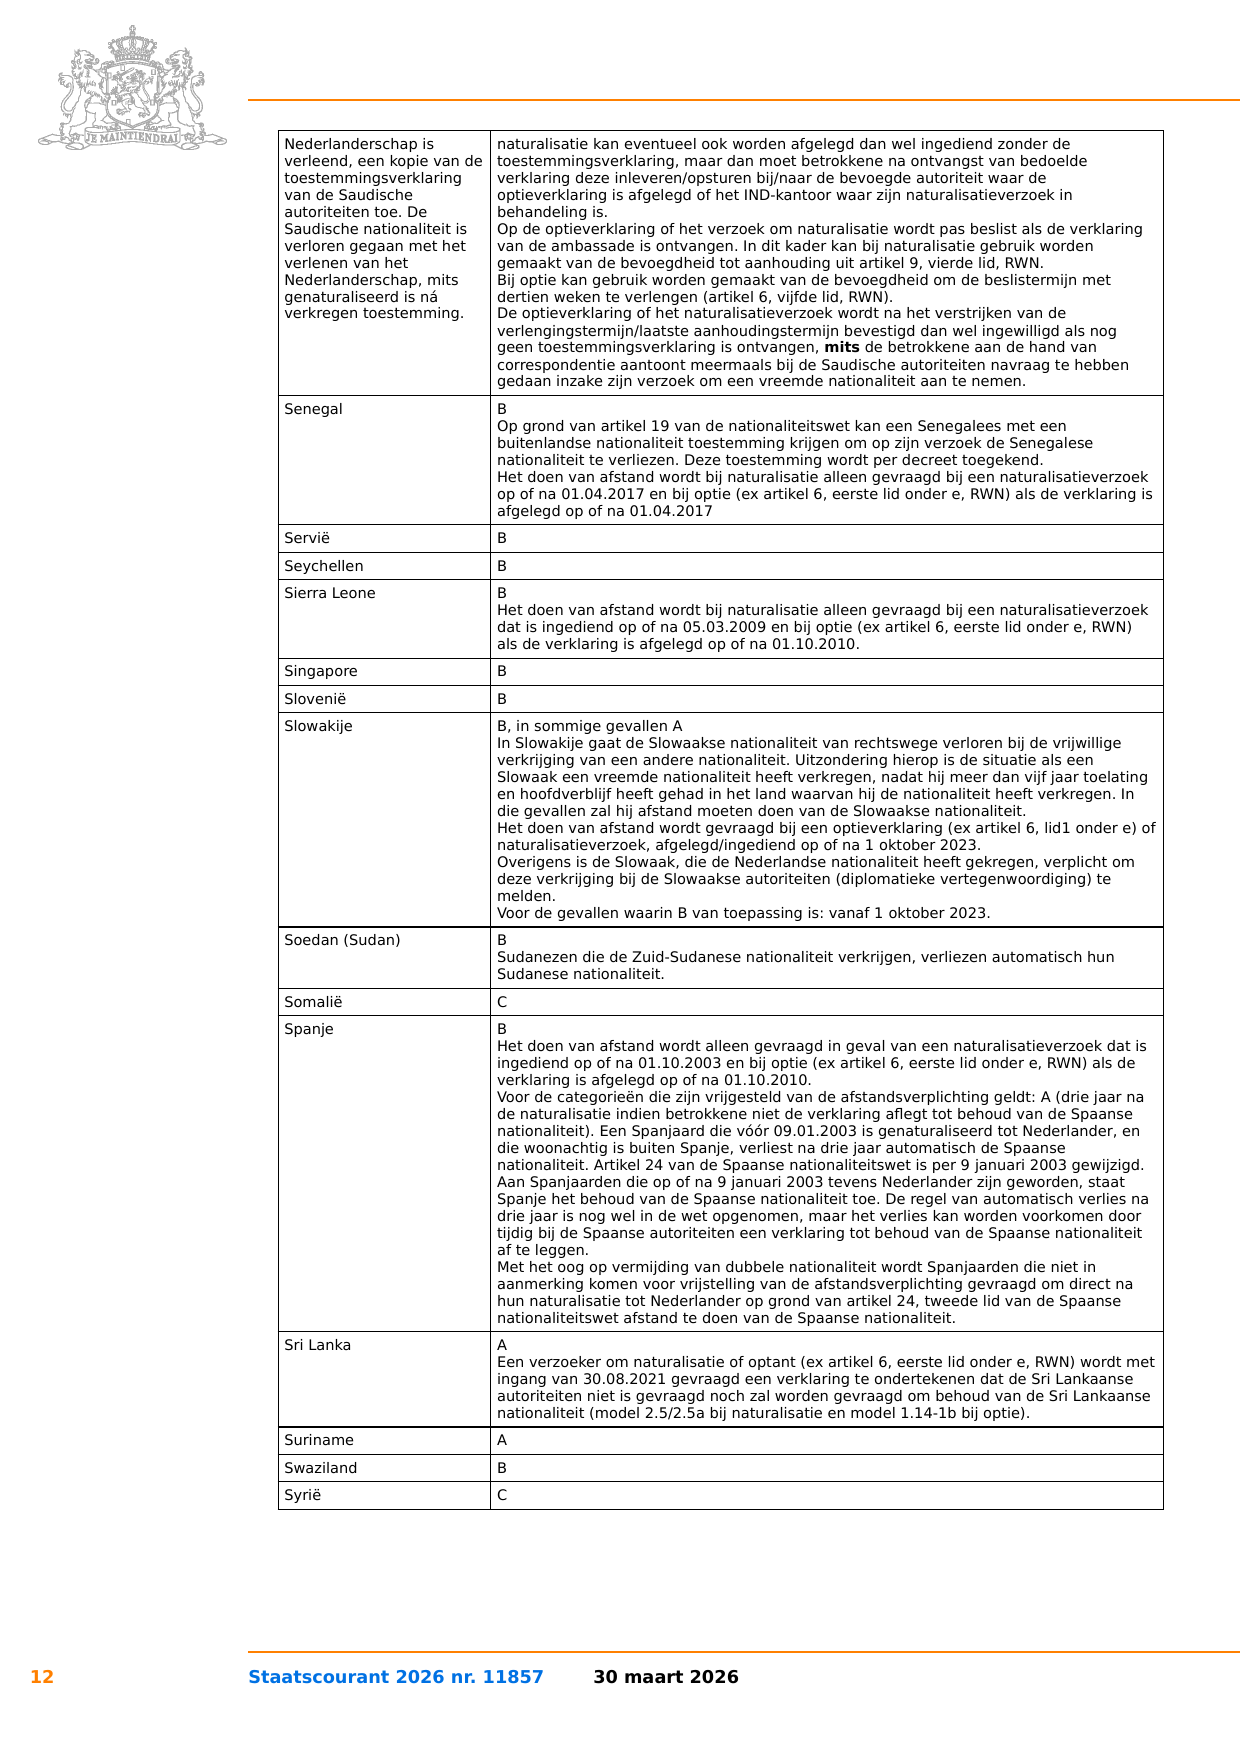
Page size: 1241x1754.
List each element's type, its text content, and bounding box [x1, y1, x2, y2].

table_cell Sri Lanka [279, 1332, 490, 1426]
table_cell C [491, 1482, 1163, 1509]
table_cell B Sudanezen die de Zuid-Sudanese nationaliteit verkrijgen, verliezen automatisch hun Sudanese nationaliteit. [491, 928, 1163, 988]
table_cell Swaziland [279, 1455, 490, 1481]
table_cell Suriname [279, 1428, 490, 1454]
table_cell B [491, 1455, 1163, 1481]
table_cell B Op grond van artikel 19 van de nationaliteitswet kan een Senegalees met een buitenlandse nationaliteit toestemming krijgen om op zijn verzoek de Senegalese nationaliteit te verliezen. Deze toestemming wordt per decreet toegekend. Het doen van afstand wordt bij naturalisatie alleen gevraagd bij een naturalisatieverzoek op of na 01.04.2017 en bij optie (ex artikel 6, eerste lid onder e, RWN) als de verklaring is afgelegd op of na 01.04.2017 [491, 396, 1163, 524]
table_cell Sierra Leone [279, 580, 490, 657]
table_cell B Het doen van afstand wordt bij naturalisatie alleen gevraagd bij een naturalisatieverzoek dat is ingediend op of na 05.03.2009 en bij optie (ex artikel 6, eerste lid onder e, RWN) als de verklaring is afgelegd op of na 01.10.2010. [491, 580, 1163, 657]
table_cell A [491, 1428, 1163, 1454]
table_cell Singapore [279, 659, 490, 685]
table_cell Spanje [279, 1016, 490, 1331]
table_cell Seychellen [279, 553, 490, 579]
table_cell Slovenië [279, 686, 490, 712]
picture [38, 25, 227, 150]
table_cell Servië [279, 525, 490, 552]
table_cell Soedan (Sudan) [279, 928, 490, 988]
table_cell C [491, 989, 1163, 1015]
table_cell A Een verzoeker om naturalisatie of optant (ex artikel 6, eerste lid onder e, RWN) wordt met ingang van 30.08.2021 gevraagd een verklaring te ondertekenen dat de Sri Lankaanse autoriteiten niet is gevraagd noch zal worden gevraagd om behoud van de Sri Lankaanse nationaliteit (model 2.5/2.5a bij naturalisatie en model 1.14-1b bij optie). [491, 1332, 1163, 1426]
table_cell Nederlanderschap is verleend, een kopie van de toestemmingsverklaring van de Saudische autoriteiten toe. De Saudische nationaliteit is verloren gegaan met het verlenen van het Nederlanderschap, mits genaturaliseerd is ná verkregen toestemming. [279, 131, 490, 395]
table_cell naturalisatie kan eventueel ook worden afgelegd dan wel ingediend zonder de toestemmingsverklaring, maar dan moet betrokkene na ontvangst van bedoelde verklaring deze inleveren/opsturen bij/naar de bevoegde autoriteit waar de optieverklaring is afgelegd of het IND-kantoor waar zijn naturalisatieverzoek in behandeling is. Op de optieverklaring of het verzoek om naturalisatie wordt pas beslist als de verklaring van de ambassade is ontvangen. In dit kader kan bij naturalisatie gebruik worden gemaakt van de bevoegdheid tot aanhouding uit artikel 9, vierde lid, RWN. Bij optie kan gebruik worden gemaakt van de bevoegdheid om de beslistermijn met dertien weken te verlengen (artikel 6, vijfde lid, RWN). De optieverklaring of het naturalisatieverzoek wordt na het verstrijken van de verlengingstermijn/laatste aanhoudingstermijn bevestigd dan wel ingewilligd als nog geen toestemmingsverklaring is ontvangen, mits de betrokkene aan de hand van correspondentie aantoont meermaals bij de Saudische autoriteiten navraag te hebben gedaan inzake zijn verzoek om een vreemde nationaliteit aan te nemen. [491, 131, 1163, 395]
table_cell Senegal [279, 396, 490, 524]
table_cell Syrië [279, 1482, 490, 1509]
table_cell B Het doen van afstand wordt alleen gevraagd in geval van een naturalisatieverzoek dat is ingediend op of na 01.10.2003 en bij optie (ex artikel 6, eerste lid onder e, RWN) als de verklaring is afgelegd op of na 01.10.2010. Voor de categorieën die zijn vrijgesteld van de afstandsverplichting geldt: A (drie jaar na de naturalisatie indien betrokkene niet de verklaring aflegt tot behoud van de Spaanse nationaliteit). Een Spanjaard die vóór 09.01.2003 is genaturaliseerd tot Nederlander, en die woonachtig is buiten Spanje, verliest na drie jaar automatisch de Spaanse nationaliteit. Artikel 24 van de Spaanse nationaliteitswet is per 9 januari 2003 gewijzigd. Aan Spanjaarden die op of na 9 januari 2003 tevens Nederlander zijn geworden, staat Spanje het behoud van de Spaanse nationaliteit toe. De regel van automatisch verlies na drie jaar is nog wel in de wet opgenomen, maar het verlies kan worden voorkomen door tijdig bij de Spaanse autoriteiten een verklaring tot behoud van de Spaanse nationaliteit af te leggen. Met het oog op vermijding van dubbele nationaliteit wordt Spanjaarden die niet in aanmerking komen voor vrijstelling van de afstandsverplichting gevraagd om direct na hun naturalisatie tot Nederlander op grond van artikel 24, tweede lid van de Spaanse nationaliteitswet afstand te doen van de Spaanse nationaliteit. [491, 1016, 1163, 1331]
table_cell B [491, 525, 1163, 552]
table_cell Somalië [279, 989, 490, 1015]
table_cell Slowakije [279, 713, 490, 926]
table_cell B [491, 686, 1163, 712]
table_cell B [491, 659, 1163, 685]
table_cell B [491, 553, 1163, 579]
table_cell B, in sommige gevallen A In Slowakije gaat de Slowaakse nationaliteit van rechtswege verloren bij de vrijwillige verkrijging van een andere nationaliteit. Uitzondering hierop is de situatie als een Slowaak een vreemde nationaliteit heeft verkregen, nadat hij meer dan vijf jaar toelating en hoofdverblijf heeft gehad in het land waarvan hij de nationaliteit heeft verkregen. In die gevallen zal hij afstand moeten doen van de Slowaakse nationaliteit. Het doen van afstand wordt gevraagd bij een optieverklaring (ex artikel 6, lid1 onder e) of naturalisatieverzoek, afgelegd/ingediend op of na 1 oktober 2023. Overigens is de Slowaak, die de Nederlandse nationaliteit heeft gekregen, verplicht om deze verkrijging bij de Slowaakse autoriteiten (diplomatieke vertegenwoordiging) te melden. Voor de gevallen waarin B van toepassing is: vanaf 1 oktober 2023. [491, 713, 1163, 926]
